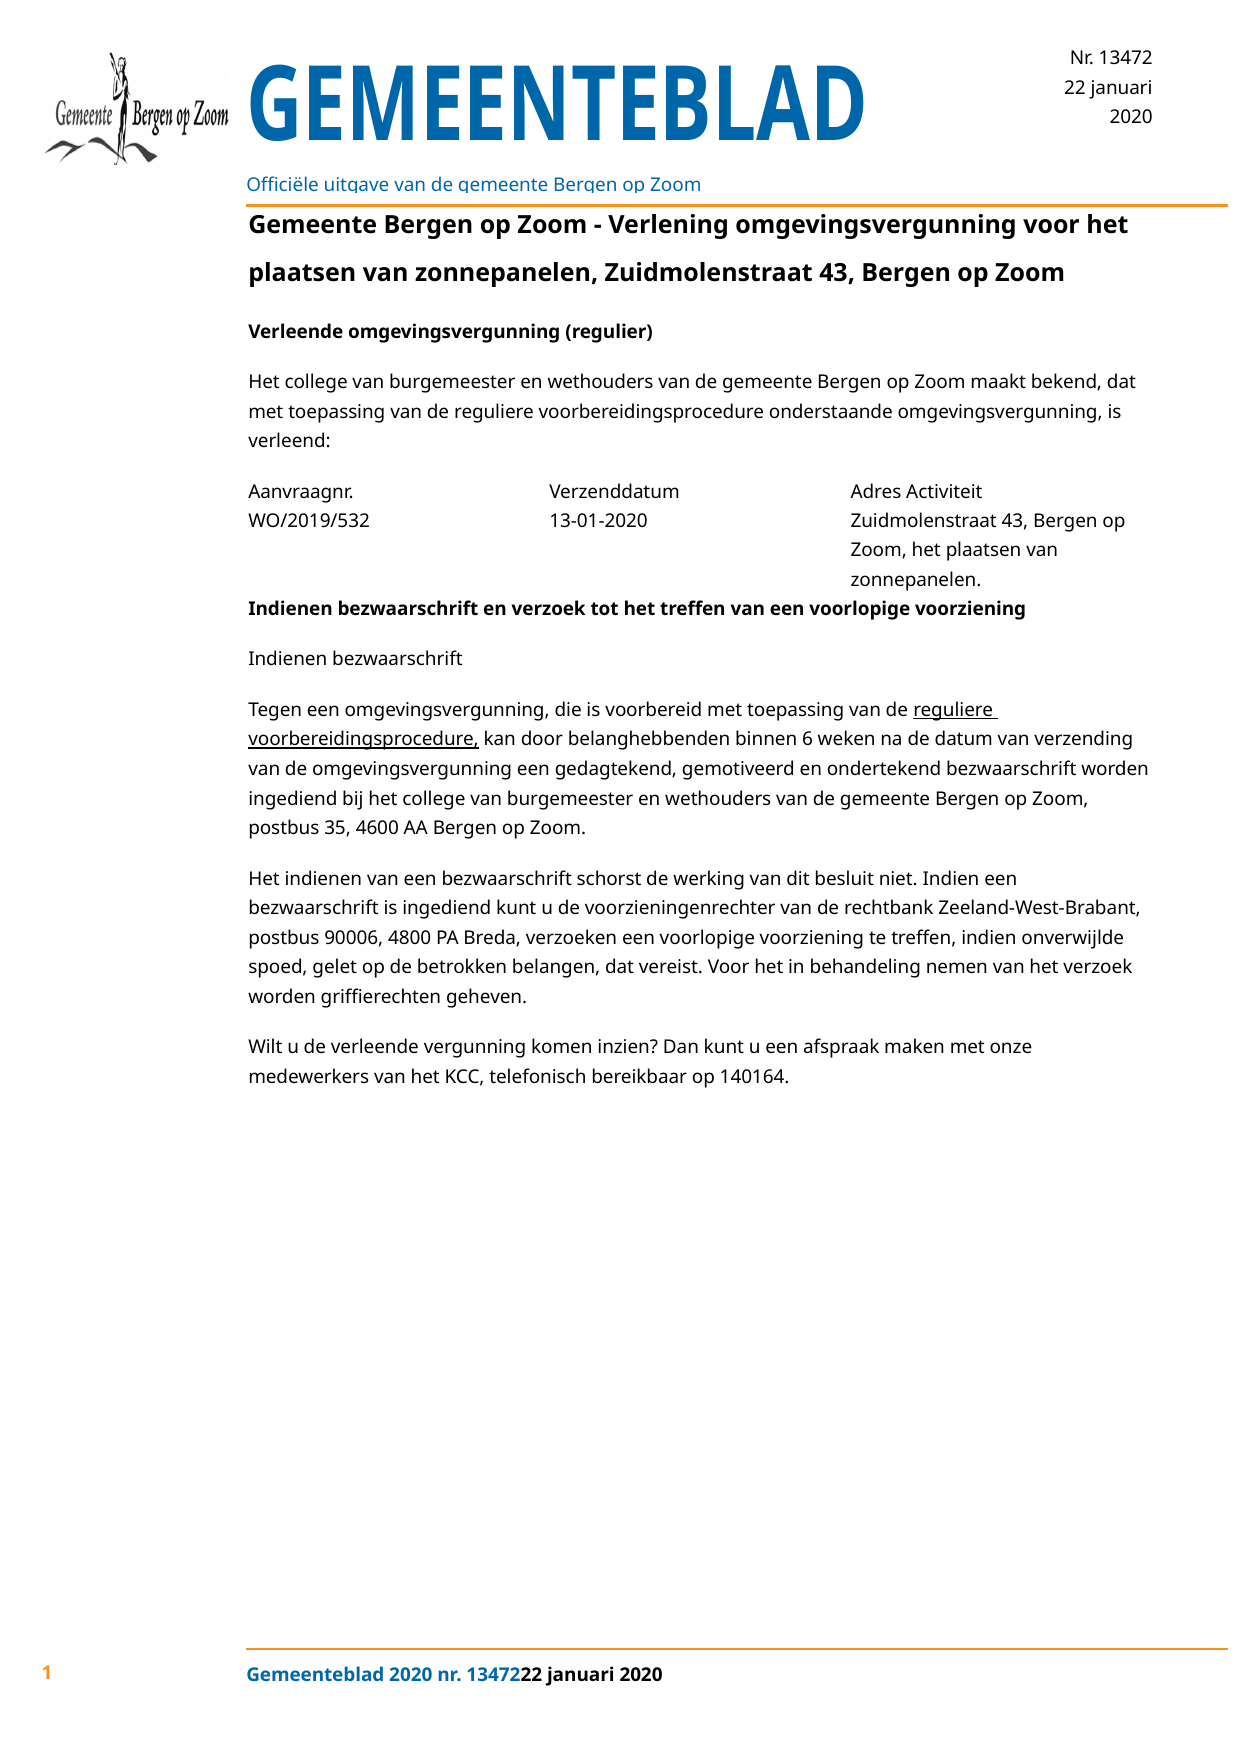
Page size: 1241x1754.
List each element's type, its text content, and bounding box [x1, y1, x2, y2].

text Wilt u de verleende vergunning komen inzien? Dan kunt u een afspraak maken met onze medewerkers van het KCC, telefonisch bereikbaar op 140164. [248, 1033, 1152, 1089]
picture [41, 47, 231, 172]
table_header Zuidmolenstraat 43, Bergen op Zoom, het plaatsen van zonnepanelen. [850, 507, 1152, 592]
text Verleende omgevingsvergunning (regulier) [248, 318, 1152, 344]
table_header Aanvraagnr. [248, 478, 549, 504]
text Het indienen van een bezwaarschrift schorst de werking van dit besluit niet. Indien een bezwaarschrift is ingediend kunt u de voorzieningenrechter van de rechtbank Zeeland-West-Brabant, postbus 90006, 4800 PA Breda, verzoeken een voorlopige voorziening te treffen, indien onverwijlde spoed, gelet op de betrokken belangen, dat vereist. Voor het in behandeling nemen van het verzoek worden griffierechten geheven. [248, 865, 1152, 1009]
text Het college van burgemeester en wethouders van de gemeente Bergen op Zoom maakt bekend, dat met toepassing van de reguliere voorbereidingsprocedure onderstaande omgevingsvergunning, is verleend: [248, 368, 1152, 453]
table_header WO/2019/532 [248, 507, 549, 592]
text Tegen een omgevingsvergunning, die is voorbereid met toepassing van de reguliere voorbereidingsprocedure, kan door belanghebbenden binnen 6 weken na de datum van verzending van de omgevingsvergunning een gedagtekend, gemotiveerd en ondertekend bezwaarschrift worden ingediend bij het college van burgemeester en wethouders van de gemeente Bergen op Zoom, postbus 35, 4600 AA Bergen op Zoom. [248, 696, 1152, 840]
text Gemeente Bergen op Zoom - Verlening omgevingsvergunning voor het plaatsen van zonnepanelen, Zuidmolenstraat 43, Bergen op Zoom [248, 207, 1152, 288]
table_header Adres Activiteit [850, 478, 1152, 504]
table_header 13-01-2020 [549, 507, 850, 592]
table_header Verzenddatum [549, 478, 850, 504]
text Indienen bezwaarschrift [248, 646, 1152, 671]
text Indienen bezwaarschrift en verzoek tot het treffen van een voorlopige voorziening [248, 595, 1152, 621]
